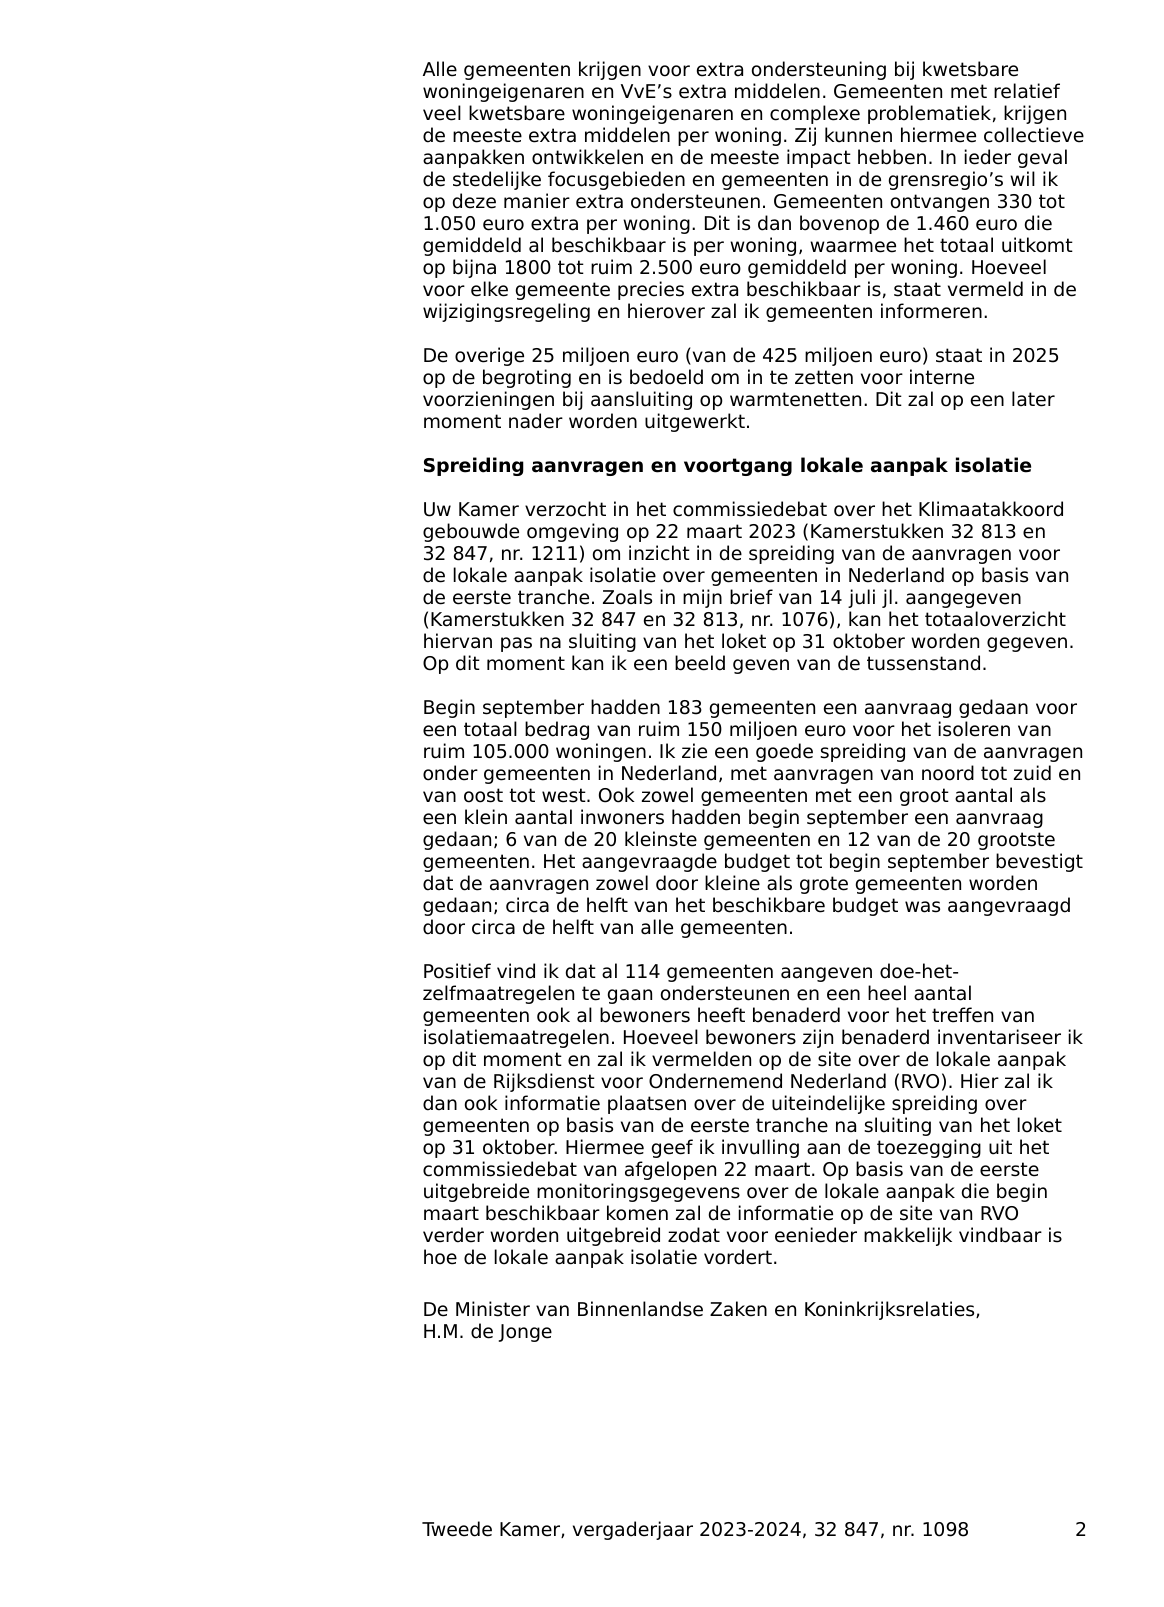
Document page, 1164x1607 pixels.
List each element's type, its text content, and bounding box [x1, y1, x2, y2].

text De overige 25 miljoen euro (van de 425 miljoen euro) staat in 2025 op de begroting en is bedoeld om in te zetten voor interne voorzieningen bij aansluiting op warmtenetten. Dit zal op een later moment nader worden uitgewerkt. [422, 345, 1087, 433]
text Positief vind ik dat al 114 gemeenten aangeven doe-het-zelfmaatregelen te gaan ondersteunen en een heel aantal gemeenten ook al bewoners heeft benaderd voor het treffen van isolatiemaatregelen. Hoeveel bewoners zijn benaderd inventariseer ik op dit moment en zal ik vermelden op de site over de lokale aanpak van de Rijksdienst voor Ondernemend Nederland (RVO). Hier zal ik dan ook informatie plaatsen over de uiteindelijke spreiding over gemeenten op basis van de eerste tranche na sluiting van het loket op 31 oktober. Hiermee geef ik invulling aan de toezegging uit het commissiedebat van afgelopen 22 maart. Op basis van de eerste uitgebreide monitoringsgegevens over de lokale aanpak die begin maart beschikbaar komen zal de informatie op de site van RVO verder worden uitgebreid zodat voor eenieder makkelijk vindbaar is hoe de lokale aanpak isolatie vordert. [422, 961, 1087, 1269]
text Begin september hadden 183 gemeenten een aanvraag gedaan voor een totaal bedrag van ruim 150 miljoen euro voor het isoleren van ruim 105.000 woningen. Ik zie een goede spreiding van de aanvragen onder gemeenten in Nederland, met aanvragen van noord tot zuid en van oost tot west. Ook zowel gemeenten met een groot aantal als een klein aantal inwoners hadden begin september een aanvraag gedaan; 6 van de 20 kleinste gemeenten en 12 van de 20 grootste gemeenten. Het aangevraagde budget tot begin september bevestigt dat de aanvragen zowel door kleine als grote gemeenten worden gedaan; circa de helft van het beschikbare budget was aangevraagd door circa de helft van alle gemeenten. [422, 697, 1087, 939]
subtitle Spreiding aanvragen en voortgang lokale aanpak isolatie [422, 455, 1087, 477]
text De Minister van Binnenlandse Zaken en Koninkrijksrelaties, H.M. de Jonge [422, 1299, 1087, 1343]
text Uw Kamer verzocht in het commissiedebat over het Klimaatakkoord gebouwde omgeving op 22 maart 2023 (Kamerstukken 32 813 en 32 847, nr. 1211) om inzicht in de spreiding van de aanvragen voor de lokale aanpak isolatie over gemeenten in Nederland op basis van de eerste tranche. Zoals in mijn brief van 14 juli jl. aangegeven (Kamerstukken 32 847 en 32 813, nr. 1076), kan het totaaloverzicht hiervan pas na sluiting van het loket op 31 oktober worden gegeven. Op dit moment kan ik een beeld geven van de tussenstand. [422, 499, 1087, 675]
text Alle gemeenten krijgen voor extra ondersteuning bij kwetsbare woningeigenaren en VvE’s extra middelen. Gemeenten met relatief veel kwetsbare woningeigenaren en complexe problematiek, krijgen de meeste extra middelen per woning. Zij kunnen hiermee collectieve aanpakken ontwikkelen en de meeste impact hebben. In ieder geval de stedelijke focusgebieden en gemeenten in de grensregio’s wil ik op deze manier extra ondersteunen. Gemeenten ontvangen 330 tot 1.050 euro extra per woning. Dit is dan bovenop de 1.460 euro die gemiddeld al beschikbaar is per woning, waarmee het totaal uitkomt op bijna 1800 tot ruim 2.500 euro gemiddeld per woning. Hoeveel voor elke gemeente precies extra beschikbaar is, staat vermeld in de wijzigingsregeling en hierover zal ik gemeenten informeren. [422, 59, 1087, 323]
